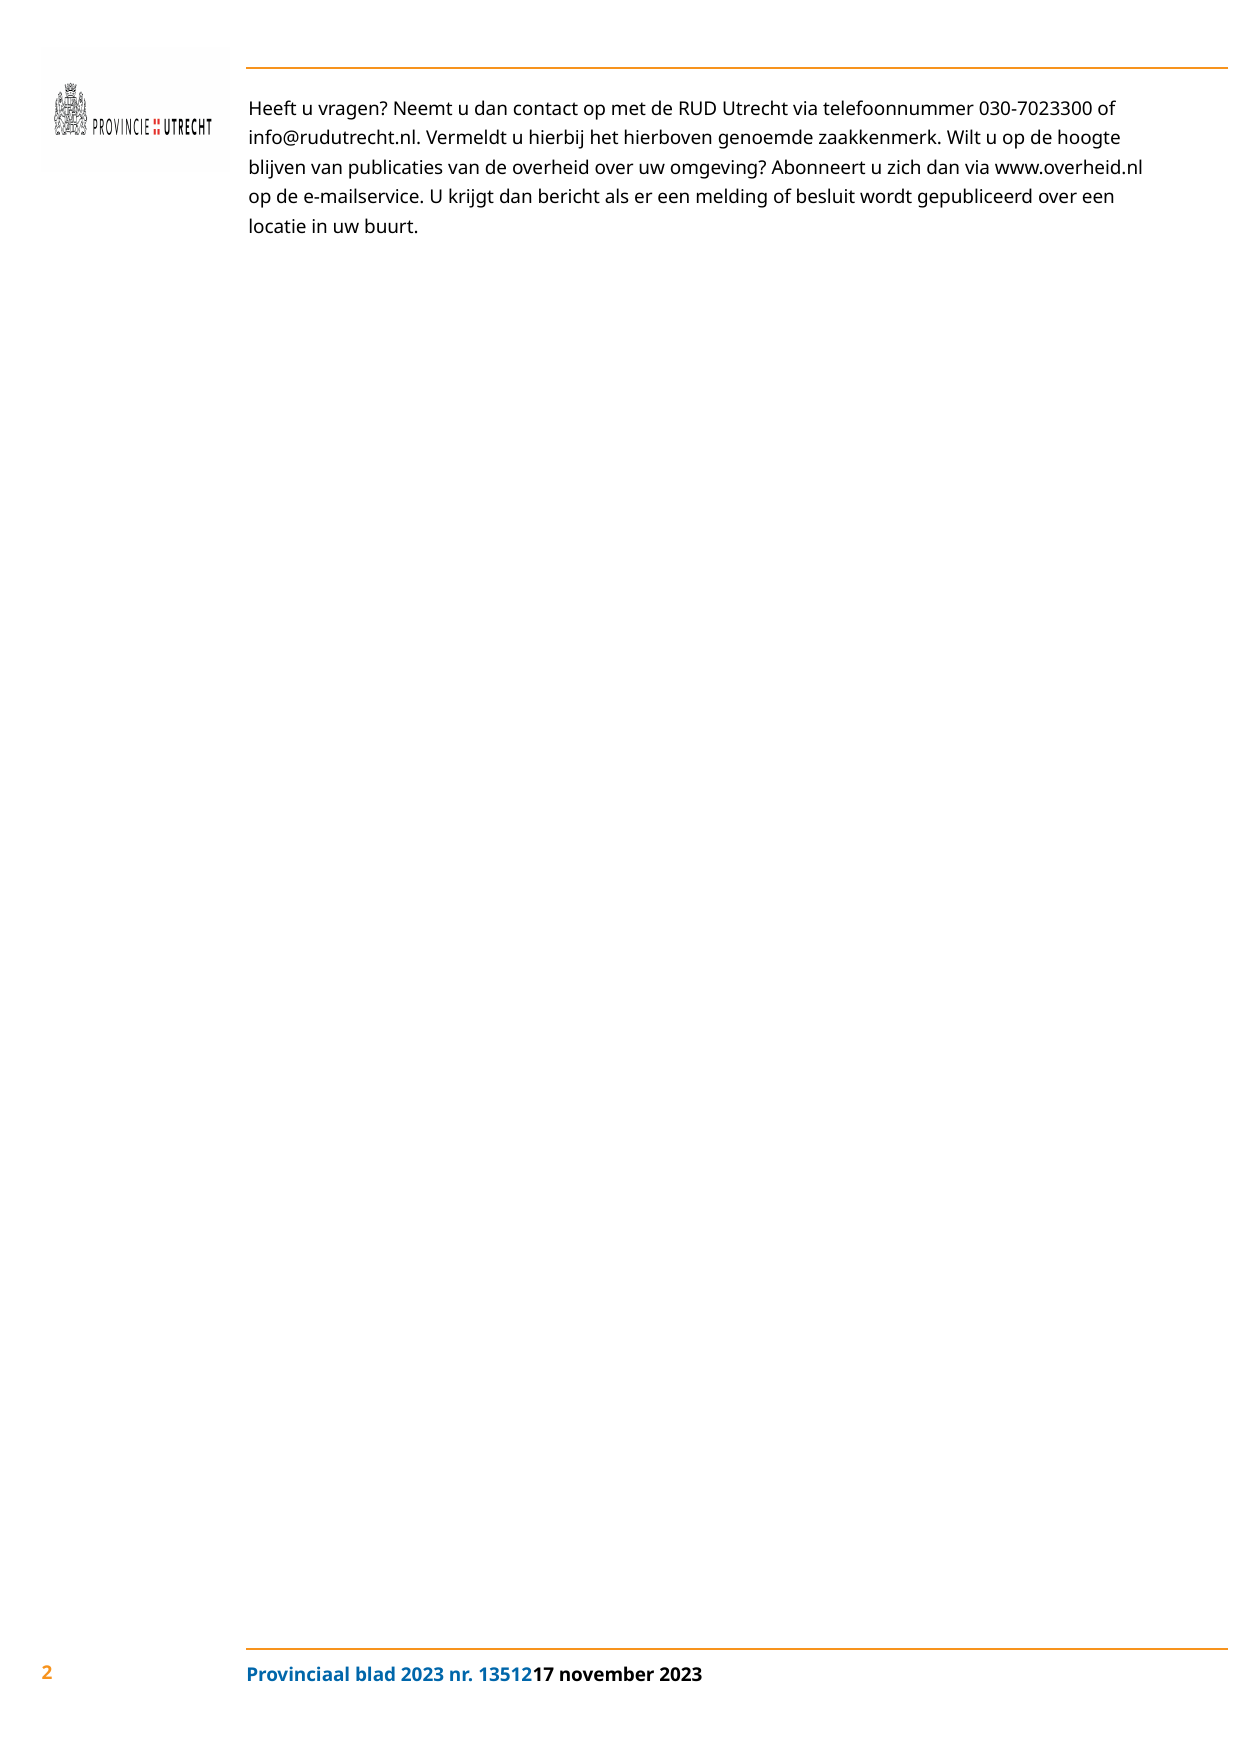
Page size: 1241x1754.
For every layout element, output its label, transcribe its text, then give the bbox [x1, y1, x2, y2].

picture [41, 47, 231, 172]
text Heeft u vragen? Neemt u dan contact op met de RUD Utrecht via telefoonnummer 030-7023300 of info@rudutrecht.nl. Vermeldt u hierbij het hierboven genoemde zaakkenmerk. Wilt u op de hoogte blijven van publicaties van de overheid over uw omgeving? Abonneert u zich dan via www.overheid.nl op de e-mailservice. U krijgt dan bericht als er een melding of besluit wordt gepubliceerd over een locatie in uw buurt. [248, 95, 1152, 239]
